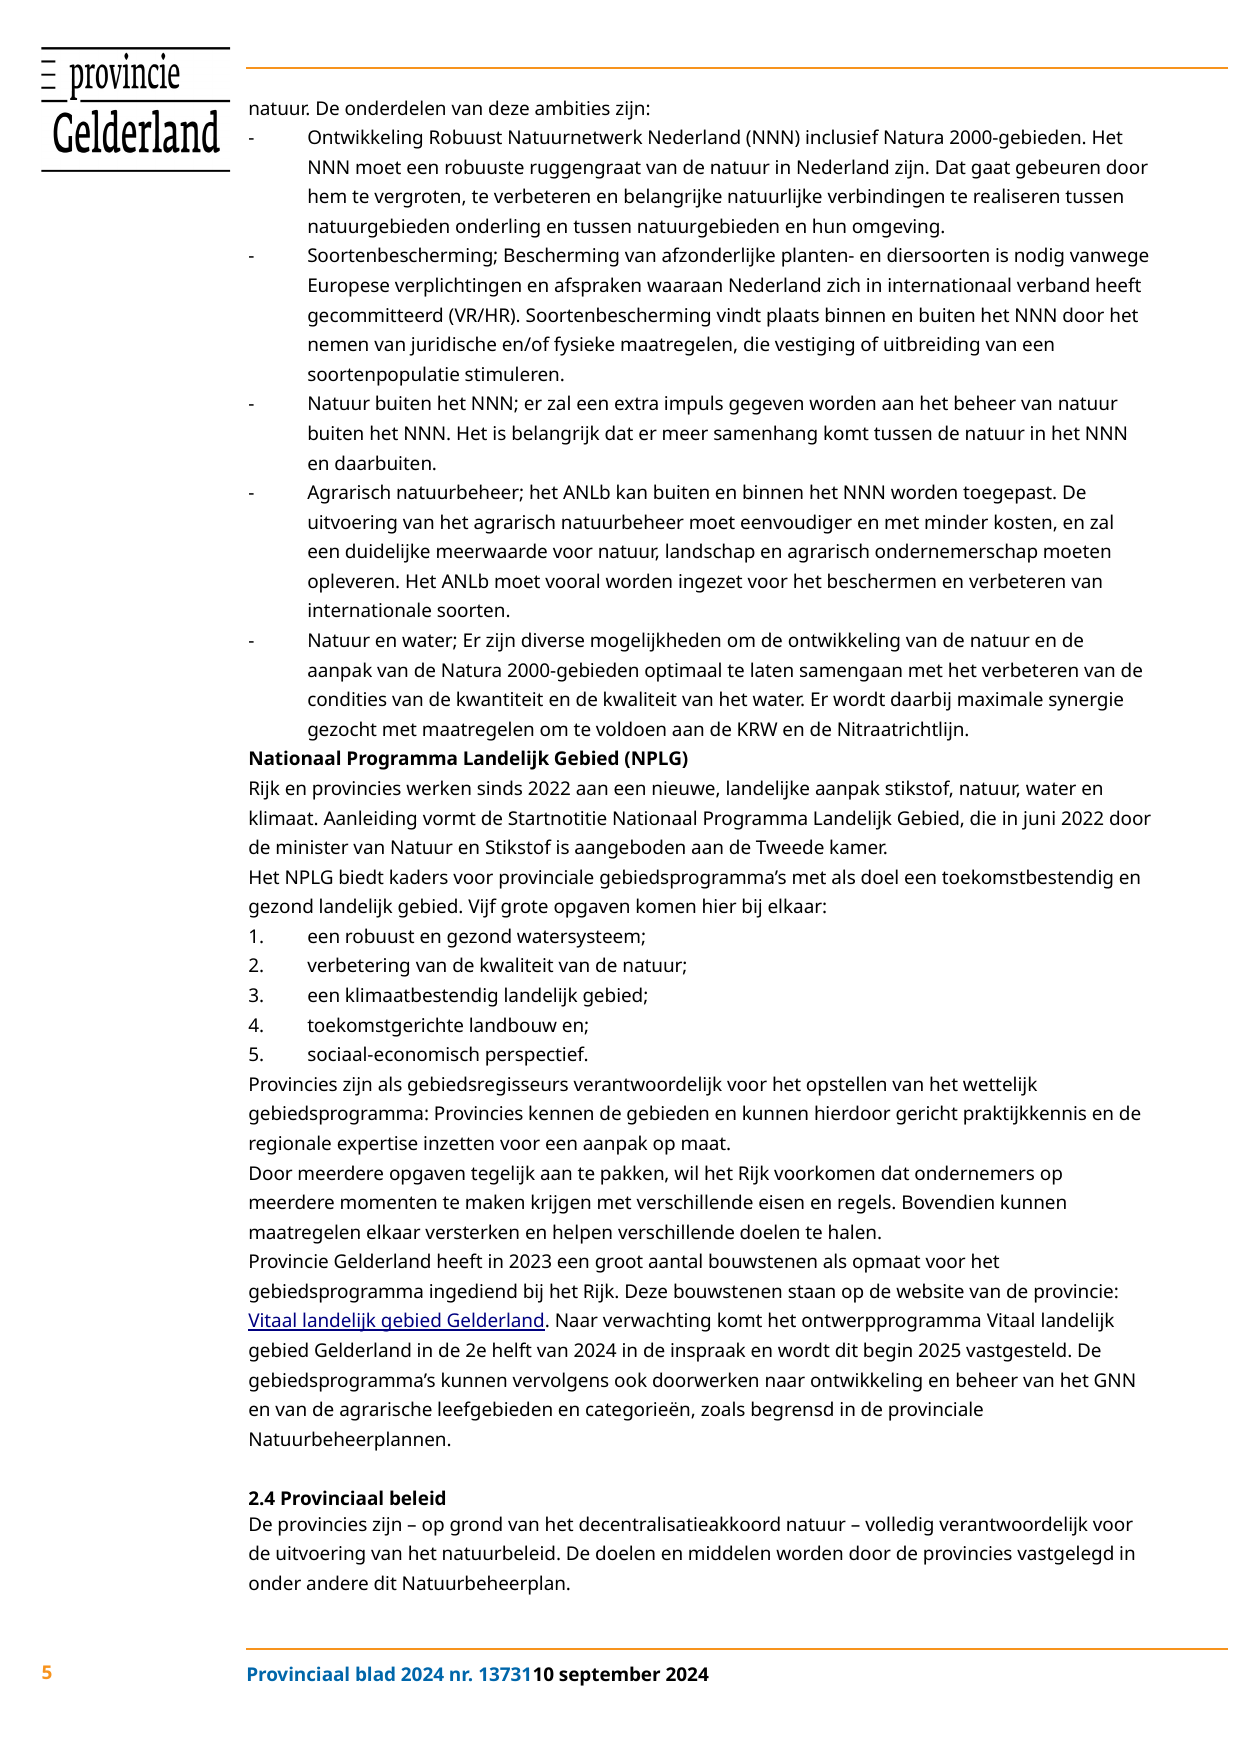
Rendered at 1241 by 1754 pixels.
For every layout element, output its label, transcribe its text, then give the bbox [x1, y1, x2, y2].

text natuur. De onderdelen van deze ambities zijn: [248, 95, 1152, 121]
list Natuur en water; Er zijn diverse mogelijkheden om de ontwikkeling van de natuur en de aanpak van de Natura 2000-gebieden optimaal te laten samengaan met het verbeteren van de condities van de kwantiteit en de kwaliteit van het water. Er wordt daarbij maximale synergie gezocht met maatregelen om te voldoen aan de KRW en de Nitraatrichtlijn. [248, 627, 1152, 742]
list Ontwikkeling Robuust Natuurnetwerk Nederland (NNN) inclusief Natura 2000-gebieden. Het NNN moet een robuuste ruggengraat van de natuur in Nederland zijn. Dat gaat gebeuren door hem te vergroten, te verbeteren en belangrijke natuurlijke verbindingen te realiseren tussen natuurgebieden onderling en tussen natuurgebieden en hun omgeving. [248, 124, 1152, 239]
list toekomstgerichte landbouw en; [248, 1012, 1152, 1038]
list een klimaatbestendig landelijk gebied; [248, 982, 1152, 1008]
list een robuust en gezond watersysteem; [248, 923, 1152, 949]
list Agrarisch natuurbeheer; het ANLb kan buiten en binnen het NNN worden toegepast. De uitvoering van het agrarisch natuurbeheer moet eenvoudiger en met minder kosten, en zal een duidelijke meerwaarde voor natuur, landschap en agrarisch ondernemerschap moeten opleveren. Het ANLb moet vooral worden ingezet voor het beschermen en verbeteren van internationale soorten. [248, 479, 1152, 623]
picture [41, 47, 231, 172]
list sociaal-economisch perspectief. [248, 1041, 1152, 1067]
text Nationaal Programma Landelijk Gebied (NPLG) [248, 746, 1152, 771]
list Soortenbescherming; Bescherming van afzonderlijke planten- en diersoorten is nodig vanwege Europese verplichtingen en afspraken waaraan Nederland zich in internationaal verband heeft gecommitteerd (VR/HR). Soortenbescherming vindt plaats binnen en buiten het NNN door het nemen van juridische en/of fysieke maatregelen, die vestiging of uitbreiding van een soortenpopulatie stimuleren. [248, 243, 1152, 387]
list verbetering van de kwaliteit van de natuur; [248, 953, 1152, 978]
text Door meerdere opgaven tegelijk aan te pakken, wil het Rijk voorkomen dat ondernemers op meerdere momenten te maken krijgen met verschillende eisen en regels. Bovendien kunnen maatregelen elkaar versterken en helpen verschillende doelen te halen. [248, 1160, 1152, 1245]
text Provincies zijn als gebiedsregisseurs verantwoordelijk voor het opstellen van het wettelijk gebiedsprogramma: Provincies kennen de gebieden en kunnen hierdoor gericht praktijkkennis en de regionale expertise inzetten voor een aanpak op maat. [248, 1071, 1152, 1156]
list Natuur buiten het NNN; er zal een extra impuls gegeven worden aan het beheer van natuur buiten het NNN. Het is belangrijk dat er meer samenhang komt tussen de natuur in het NNN en daarbuiten. [248, 391, 1152, 476]
text Rijk en provincies werken sinds 2022 aan een nieuwe, landelijke aanpak stikstof, natuur, water en klimaat. Aanleiding vormt de Startnotitie Nationaal Programma Landelijk Gebied, die in juni 2022 door de minister van Natuur en Stikstof is aangeboden aan de Tweede kamer. [248, 775, 1152, 860]
text Provincie Gelderland heeft in 2023 een groot aantal bouwstenen als opmaat voor het gebiedsprogramma ingediend bij het Rijk. Deze bouwstenen staan op de website van de provincie: Vitaal landelijk gebied Gelderland. Naar verwachting komt het ontwerpprogramma Vitaal landelijk gebied Gelderland in de 2e helft van 2024 in de inspraak en wordt dit begin 2025 vastgesteld. De gebiedsprogramma’s kunnen vervolgens ook doorwerken naar ontwikkeling en beheer van het GNN en van de agrarische leefgebieden en categorieën, zoals begrensd in de provinciale Natuurbeheerplannen. [248, 1248, 1152, 1452]
text 2.4 Provinciaal beleid [248, 1485, 1152, 1511]
text Het NPLG biedt kaders voor provinciale gebiedsprogramma’s met als doel een toekomstbestendig en gezond landelijk gebied. Vijf grote opgaven komen hier bij elkaar: [248, 864, 1152, 919]
text De provincies zijn – op grond van het decentralisatieakkoord natuur – volledig verantwoordelijk voor de uitvoering van het natuurbeleid. De doelen en middelen worden door de provincies vastgelegd in onder andere dit Natuurbeheerplan. [248, 1511, 1152, 1596]
